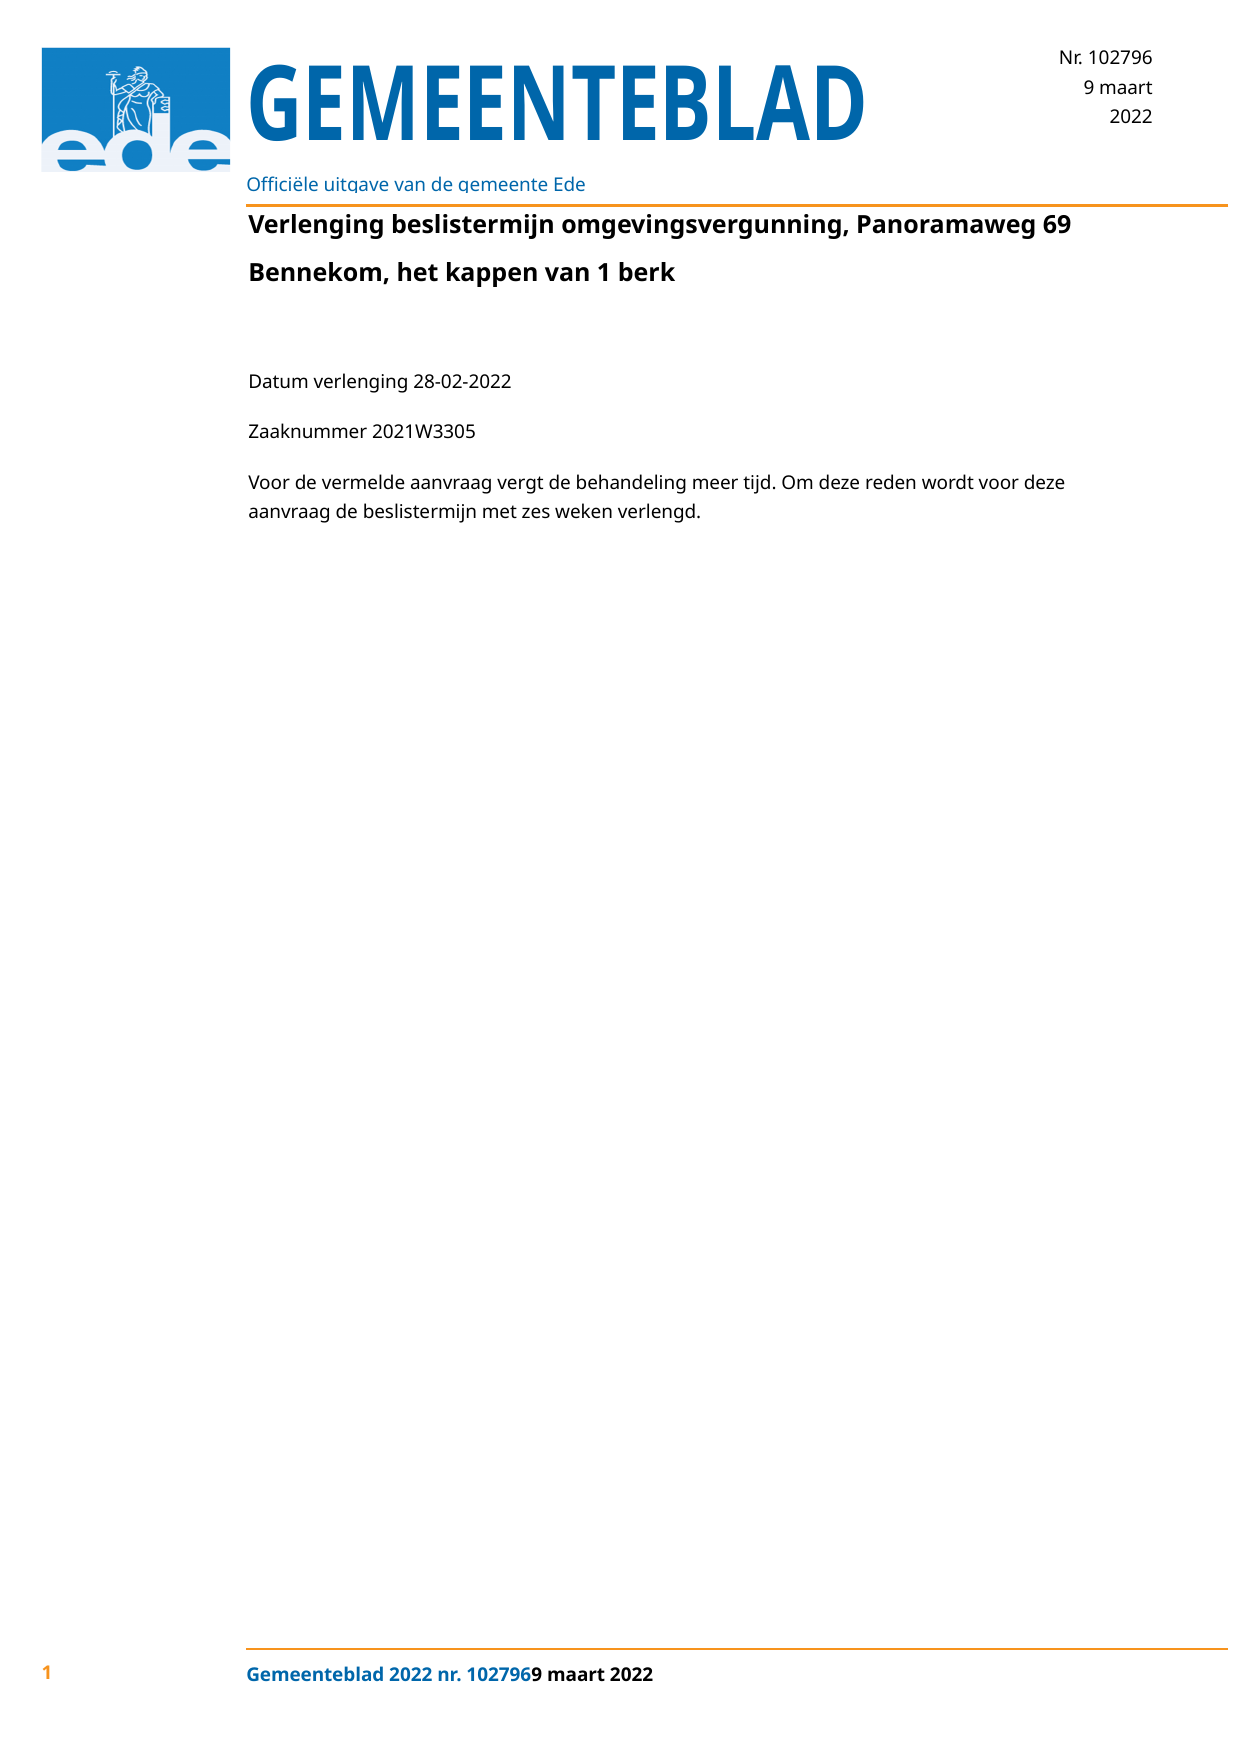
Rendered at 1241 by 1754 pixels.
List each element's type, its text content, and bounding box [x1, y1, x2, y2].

picture [41, 47, 231, 172]
text Verlenging beslistermijn omgevingsvergunning, Panoramaweg 69 Bennekom, het kappen van 1 berk [248, 207, 1152, 288]
text Voor de vermelde aanvraag vergt de behandeling meer tijd. Om deze reden wordt voor deze aanvraag de beslistermijn met zes weken verlengd. [248, 469, 1152, 524]
text Datum verlenging 28-02-2022 [248, 368, 1152, 394]
text Zaaknummer 2021W3305 [248, 419, 1152, 444]
